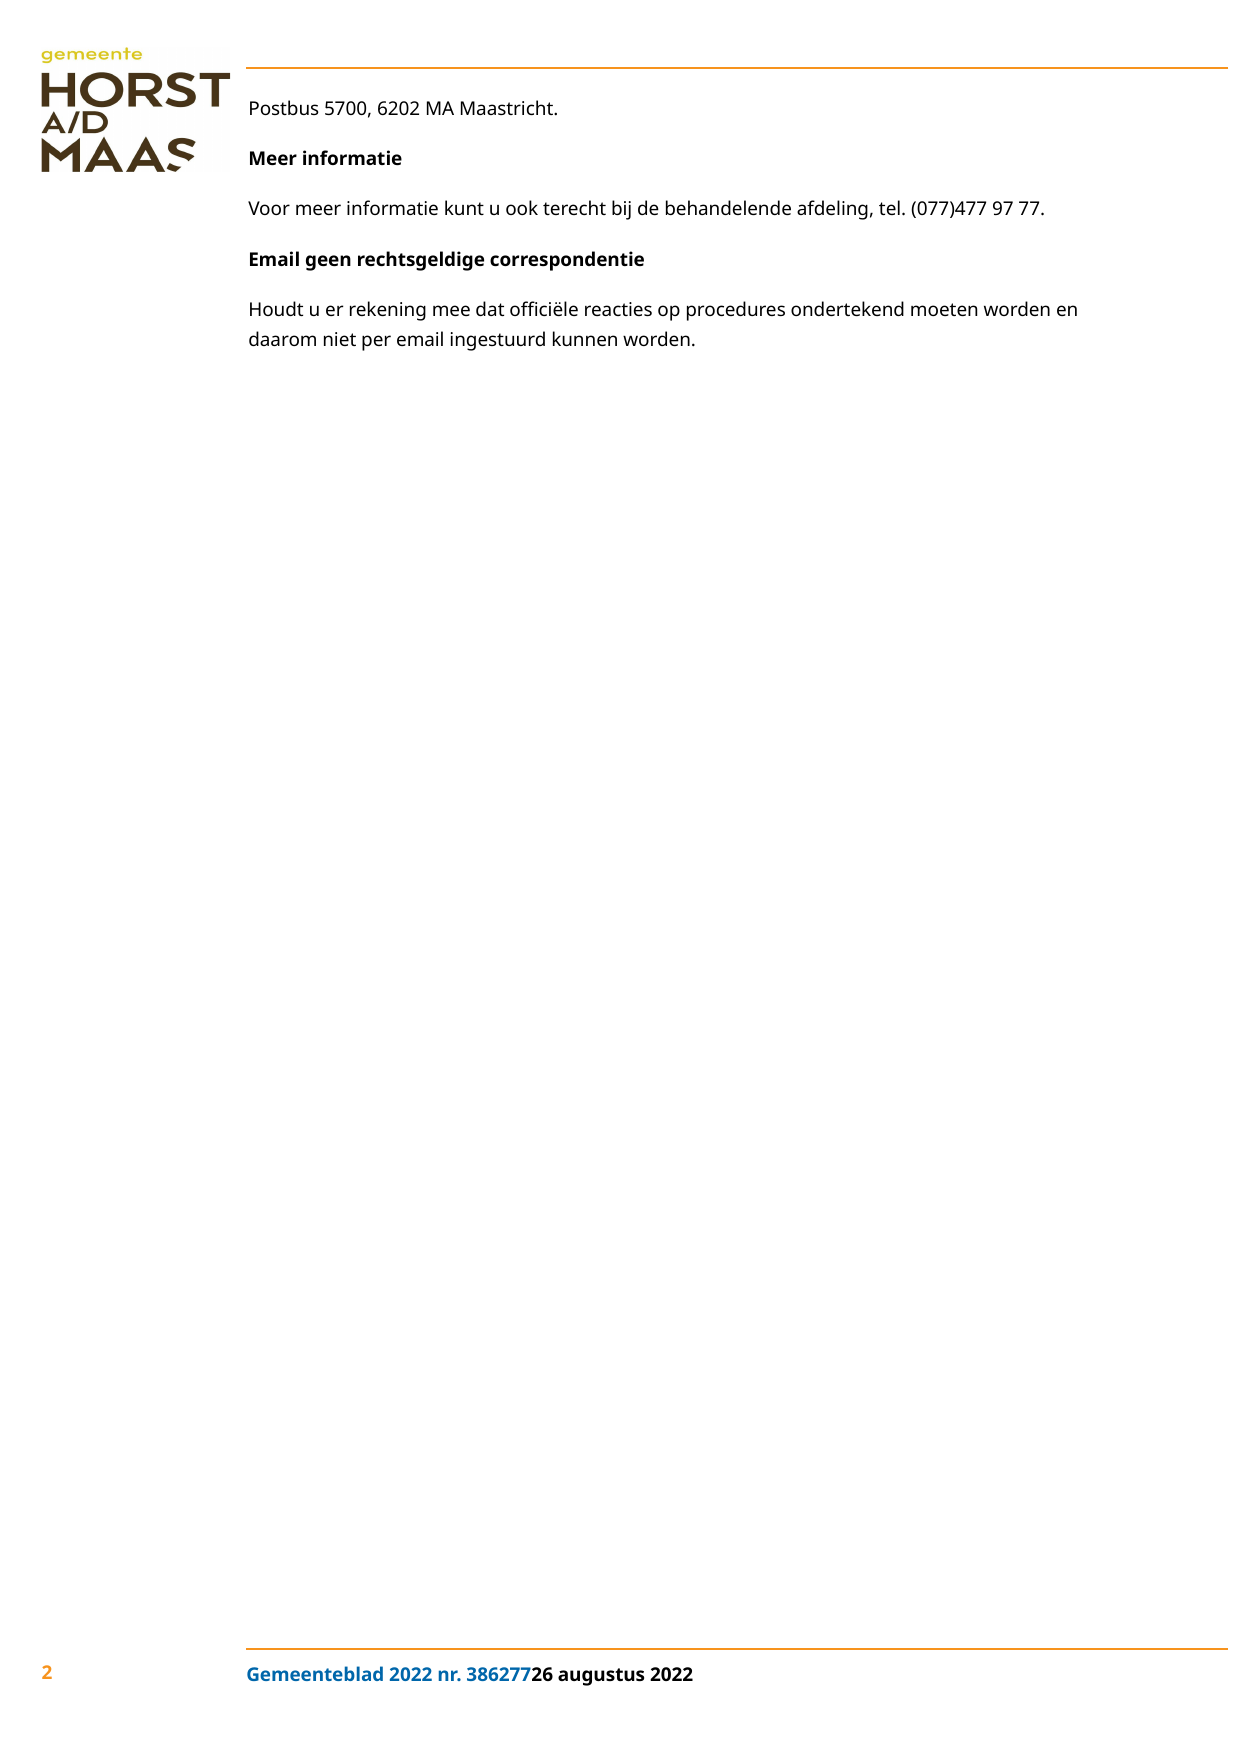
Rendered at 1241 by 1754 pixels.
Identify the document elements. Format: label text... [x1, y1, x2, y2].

text Meer informatie [248, 145, 1152, 171]
text Postbus 5700, 6202 MA Maastricht. [248, 95, 1152, 121]
picture [41, 47, 231, 172]
text Houdt u er rekening mee dat officiële reacties op procedures ondertekend moeten worden en daarom niet per email ingestuurd kunnen worden. [248, 296, 1152, 352]
text Voor meer informatie kunt u ook terecht bij de behandelende afdeling, tel. (077)477 97 77. [248, 196, 1152, 221]
text Email geen rechtsgeldige correspondentie [248, 246, 1152, 272]
